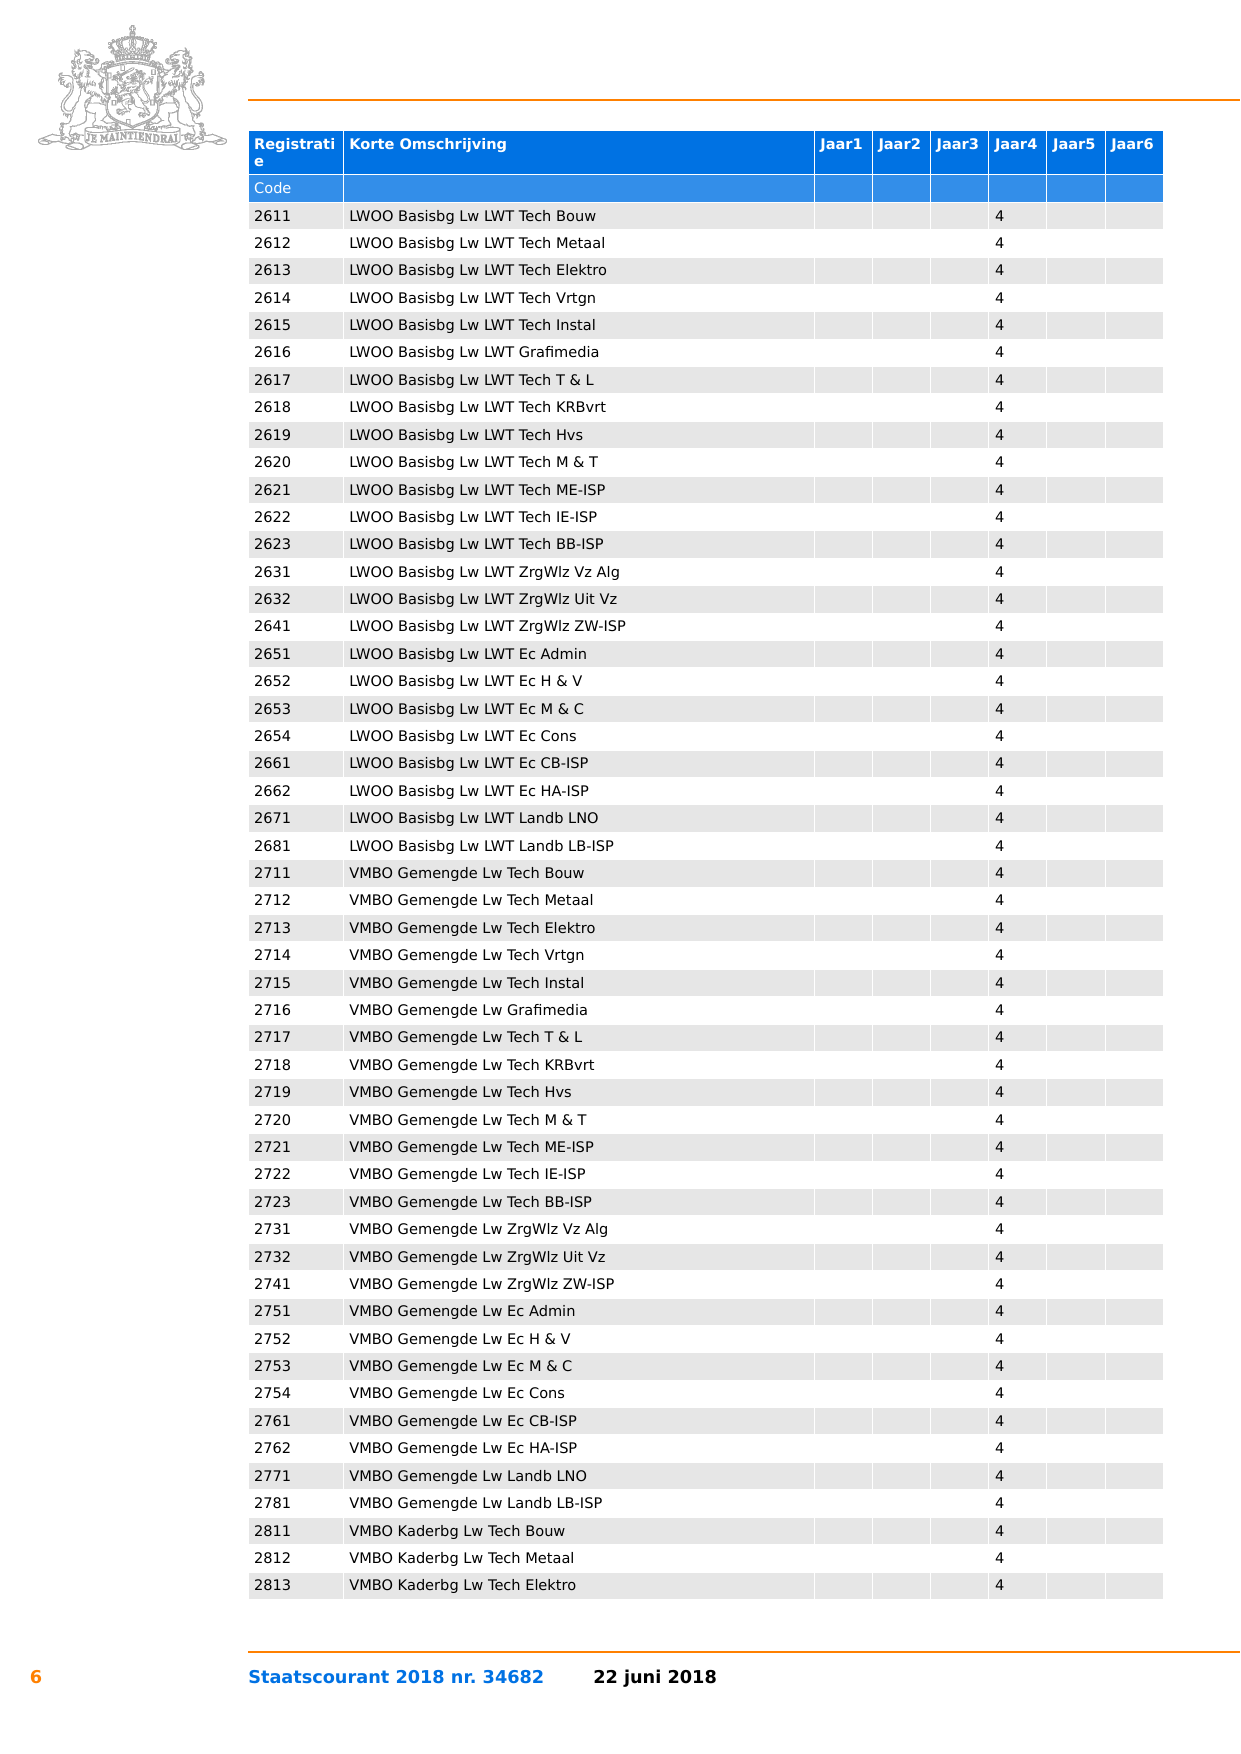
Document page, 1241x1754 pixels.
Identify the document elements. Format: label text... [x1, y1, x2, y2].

table_cell [815, 1573, 872, 1599]
table_cell [873, 1107, 930, 1133]
table_cell [873, 1216, 930, 1243]
table_cell [1106, 1244, 1163, 1270]
table_cell [931, 1299, 988, 1325]
table_cell VMBO Gemengde Lw Tech ME-ISP [344, 1134, 814, 1161]
table_cell 4 [989, 669, 1046, 695]
table_cell 2719 [249, 1079, 343, 1106]
table_cell VMBO Gemengde Lw Tech Instal [344, 970, 814, 996]
table_cell [1106, 1052, 1163, 1078]
table_cell [1106, 559, 1163, 585]
table_cell [873, 833, 930, 859]
table_cell 2714 [249, 943, 343, 969]
table_cell 4 [989, 723, 1046, 749]
table_cell [815, 285, 872, 311]
table_cell [931, 449, 988, 476]
table_cell [815, 1408, 872, 1434]
table_cell [1106, 997, 1163, 1023]
table_cell 4 [989, 614, 1046, 640]
table_cell [931, 1353, 988, 1380]
table_cell 4 [989, 531, 1046, 558]
table_cell [815, 943, 872, 969]
table_cell [815, 367, 872, 393]
table_cell LWOO Basisbg Lw LWT Ec CB-ISP [344, 751, 814, 777]
table_cell [815, 1079, 872, 1106]
table_cell [1047, 997, 1105, 1023]
table_cell VMBO Gemengde Lw Tech Vrtgn [344, 943, 814, 969]
table_cell 4 [989, 1326, 1046, 1352]
table_cell [1106, 1271, 1163, 1297]
table_cell [873, 586, 930, 613]
table_cell LWOO Basisbg Lw LWT Tech IE-ISP [344, 504, 814, 530]
table_cell [815, 559, 872, 585]
table_cell [1047, 258, 1105, 284]
table_cell [931, 751, 988, 777]
table_cell 4 [989, 367, 1046, 393]
table_cell [873, 1052, 930, 1078]
table_cell [873, 1381, 930, 1407]
table_cell 2623 [249, 531, 343, 558]
table_cell [1047, 504, 1105, 530]
table_cell [1047, 175, 1105, 202]
table_cell [1047, 1216, 1105, 1243]
table_cell 2813 [249, 1573, 343, 1599]
table_cell [815, 531, 872, 558]
table_cell [873, 1189, 930, 1215]
table_cell [931, 943, 988, 969]
table_cell [931, 1463, 988, 1489]
table_cell [815, 997, 872, 1023]
table_cell 2712 [249, 888, 343, 914]
table_cell 4 [989, 1271, 1046, 1297]
table_cell [815, 833, 872, 859]
table_cell [873, 203, 930, 229]
table_cell 4 [989, 504, 1046, 530]
table_cell [815, 1244, 872, 1270]
table_cell [815, 888, 872, 914]
table_header Jaar6 [1106, 131, 1163, 174]
table_cell [873, 175, 930, 202]
table_cell [931, 805, 988, 832]
table_cell [1047, 805, 1105, 832]
table_cell [815, 1326, 872, 1352]
table_cell [989, 175, 1046, 202]
table_cell 2715 [249, 970, 343, 996]
table_cell [815, 1107, 872, 1133]
table_cell 4 [989, 778, 1046, 804]
table_cell 4 [989, 559, 1046, 585]
table_cell [815, 1299, 872, 1325]
table_cell [931, 559, 988, 585]
table_cell [1106, 1299, 1163, 1325]
table_cell [1047, 367, 1105, 393]
table_cell [873, 230, 930, 256]
table_cell [1047, 970, 1105, 996]
table_cell 2611 [249, 203, 343, 229]
table_cell [1106, 1134, 1163, 1161]
table_cell [873, 970, 930, 996]
table_cell [815, 1381, 872, 1407]
table_cell [1047, 1436, 1105, 1462]
table_cell [1106, 1436, 1163, 1462]
table_cell [1047, 1079, 1105, 1106]
table_cell [1047, 203, 1105, 229]
table_cell [1047, 778, 1105, 804]
table_cell 2613 [249, 258, 343, 284]
table_cell [1106, 1463, 1163, 1489]
table_cell [873, 641, 930, 667]
table_cell VMBO Gemengde Lw Ec Cons [344, 1381, 814, 1407]
table_cell [931, 1107, 988, 1133]
table_cell [815, 1216, 872, 1243]
table_cell VMBO Gemengde Lw Tech IE-ISP [344, 1162, 814, 1188]
table_cell [931, 504, 988, 530]
table_cell [931, 1244, 988, 1270]
table_cell [1106, 312, 1163, 339]
table_header Jaar2 [873, 131, 930, 174]
table_cell 4 [989, 805, 1046, 832]
table_cell 4 [989, 1079, 1046, 1106]
table_cell [1106, 422, 1163, 448]
table_cell [815, 1518, 872, 1544]
table_cell [873, 915, 930, 941]
table_cell [815, 1436, 872, 1462]
table_cell [1047, 641, 1105, 667]
table_cell 2718 [249, 1052, 343, 1078]
table_cell 4 [989, 1353, 1046, 1380]
table_cell [815, 1052, 872, 1078]
table_cell [815, 614, 872, 640]
table_cell 4 [989, 1134, 1046, 1161]
table_cell [1047, 1025, 1105, 1051]
table_cell [1106, 888, 1163, 914]
table_cell [1106, 614, 1163, 640]
table_cell 2713 [249, 915, 343, 941]
table_cell [815, 449, 872, 476]
table_cell [931, 1189, 988, 1215]
table_cell [1106, 477, 1163, 503]
table_cell [1047, 1353, 1105, 1380]
table_cell [815, 669, 872, 695]
table_cell 4 [989, 1216, 1046, 1243]
table_cell 2619 [249, 422, 343, 448]
table_cell [815, 778, 872, 804]
table_cell 4 [989, 943, 1046, 969]
table_cell [873, 1518, 930, 1544]
table_cell [1047, 449, 1105, 476]
table_cell [931, 1573, 988, 1599]
table_cell [815, 641, 872, 667]
table_cell [873, 805, 930, 832]
table_cell LWOO Basisbg Lw LWT Tech Vrtgn [344, 285, 814, 311]
table_cell [931, 669, 988, 695]
table_cell [1106, 1107, 1163, 1133]
table_cell [931, 1545, 988, 1571]
table_cell [1106, 1518, 1163, 1544]
table_cell LWOO Basisbg Lw LWT Ec Cons [344, 723, 814, 749]
table_cell [1047, 477, 1105, 503]
table_cell LWOO Basisbg Lw LWT Tech T & L [344, 367, 814, 393]
table_cell 4 [989, 1107, 1046, 1133]
table_cell [1106, 1162, 1163, 1188]
table_cell [1106, 531, 1163, 558]
table_cell [815, 1271, 872, 1297]
table_cell [1047, 915, 1105, 941]
table_cell Code [249, 175, 343, 202]
table_cell [1106, 175, 1163, 202]
table_cell [931, 531, 988, 558]
table_cell LWOO Basisbg Lw LWT Tech Metaal [344, 230, 814, 256]
table_cell [1047, 531, 1105, 558]
table_cell [1106, 230, 1163, 256]
table_cell VMBO Gemengde Lw Tech KRBvrt [344, 1052, 814, 1078]
table_cell [931, 1490, 988, 1517]
table_cell LWOO Basisbg Lw LWT Grafimedia [344, 340, 814, 366]
table_cell [873, 1162, 930, 1188]
table_cell [931, 1216, 988, 1243]
table_cell [873, 1490, 930, 1517]
table_cell [931, 395, 988, 421]
table_cell [873, 751, 930, 777]
table_cell [931, 1436, 988, 1462]
table_cell 2622 [249, 504, 343, 530]
table_cell [815, 1025, 872, 1051]
table_cell [1106, 860, 1163, 887]
table_cell 2632 [249, 586, 343, 613]
table_cell 4 [989, 915, 1046, 941]
table_cell [1047, 422, 1105, 448]
table_cell 4 [989, 1381, 1046, 1407]
table_cell [873, 1573, 930, 1599]
table_cell [1047, 1408, 1105, 1434]
table_cell [1047, 723, 1105, 749]
table_cell [1106, 395, 1163, 421]
table_cell LWOO Basisbg Lw LWT ZrgWlz ZW-ISP [344, 614, 814, 640]
table_cell [931, 696, 988, 722]
table_header Jaar4 [989, 131, 1046, 174]
table_cell 2731 [249, 1216, 343, 1243]
table_cell [815, 860, 872, 887]
table_cell [1047, 559, 1105, 585]
table_cell [815, 915, 872, 941]
table_cell [815, 1189, 872, 1215]
table_cell 2721 [249, 1134, 343, 1161]
table_cell 2717 [249, 1025, 343, 1051]
table_cell 2631 [249, 559, 343, 585]
table_cell [1106, 1490, 1163, 1517]
table_cell 2811 [249, 1518, 343, 1544]
table_cell 2754 [249, 1381, 343, 1407]
table_cell 4 [989, 395, 1046, 421]
table_cell [1047, 586, 1105, 613]
table_cell [931, 888, 988, 914]
table_cell [931, 285, 988, 311]
table_cell [873, 696, 930, 722]
table_cell [1106, 833, 1163, 859]
table_cell [873, 1079, 930, 1106]
table_cell 4 [989, 970, 1046, 996]
table_cell [1047, 230, 1105, 256]
table_cell 4 [989, 1490, 1046, 1517]
table_cell [1047, 1134, 1105, 1161]
table_cell 4 [989, 477, 1046, 503]
table_cell 4 [989, 1299, 1046, 1325]
table_cell 2671 [249, 805, 343, 832]
table_cell 4 [989, 1244, 1046, 1270]
table_cell [1047, 1107, 1105, 1133]
table_cell VMBO Gemengde Lw Grafimedia [344, 997, 814, 1023]
table_cell [1047, 340, 1105, 366]
table_cell [931, 1326, 988, 1352]
table_cell VMBO Gemengde Lw Tech Metaal [344, 888, 814, 914]
table_cell [931, 970, 988, 996]
table_cell [1047, 285, 1105, 311]
table_cell 4 [989, 312, 1046, 339]
table_cell 2621 [249, 477, 343, 503]
table_header Registratie [249, 131, 343, 174]
table_cell 2616 [249, 340, 343, 366]
table_cell [873, 1408, 930, 1434]
table_cell 4 [989, 1518, 1046, 1544]
table_cell [344, 175, 814, 202]
table_cell [1106, 915, 1163, 941]
table_cell [931, 422, 988, 448]
table_cell [873, 1326, 930, 1352]
table_cell [1106, 449, 1163, 476]
table_cell [815, 175, 872, 202]
table_cell [1047, 696, 1105, 722]
table_cell 2732 [249, 1244, 343, 1270]
table_cell [931, 367, 988, 393]
table_cell [931, 1079, 988, 1106]
table_cell 2641 [249, 614, 343, 640]
table_cell [815, 1162, 872, 1188]
table_cell 2614 [249, 285, 343, 311]
table_cell VMBO Gemengde Lw ZrgWlz Uit Vz [344, 1244, 814, 1270]
table_cell [931, 723, 988, 749]
table_cell [931, 1381, 988, 1407]
table_cell [873, 1134, 930, 1161]
table_cell [1106, 1353, 1163, 1380]
table_cell 2615 [249, 312, 343, 339]
table_cell [873, 258, 930, 284]
table_cell 2652 [249, 669, 343, 695]
table_cell 2741 [249, 1271, 343, 1297]
table_cell 4 [989, 258, 1046, 284]
table_cell [1106, 1216, 1163, 1243]
table_cell VMBO Gemengde Lw Ec HA-ISP [344, 1436, 814, 1462]
table_cell [931, 477, 988, 503]
table_cell [1106, 1381, 1163, 1407]
table_cell 2681 [249, 833, 343, 859]
table_cell [1047, 860, 1105, 887]
table_cell VMBO Gemengde Lw Ec M & C [344, 1353, 814, 1380]
table_cell [815, 805, 872, 832]
table_cell 2762 [249, 1436, 343, 1462]
table_cell [1047, 888, 1105, 914]
table_cell [931, 1052, 988, 1078]
table_header Jaar3 [931, 131, 988, 174]
table_cell [1106, 586, 1163, 613]
table_cell 4 [989, 997, 1046, 1023]
table_cell [1047, 1463, 1105, 1489]
table_cell [1106, 641, 1163, 667]
table_cell LWOO Basisbg Lw LWT Tech Instal [344, 312, 814, 339]
table_cell [873, 1463, 930, 1489]
table_cell [1047, 1271, 1105, 1297]
table_cell LWOO Basisbg Lw LWT Tech Bouw [344, 203, 814, 229]
table_cell [873, 449, 930, 476]
table_cell [1106, 1025, 1163, 1051]
table_cell [815, 1463, 872, 1489]
table_cell [931, 997, 988, 1023]
table_cell 2723 [249, 1189, 343, 1215]
table_cell [873, 1436, 930, 1462]
table_cell VMBO Gemengde Lw Tech Elektro [344, 915, 814, 941]
table_cell [931, 1408, 988, 1434]
table_cell [931, 586, 988, 613]
table_cell [1106, 970, 1163, 996]
table_cell VMBO Gemengde Lw Tech BB-ISP [344, 1189, 814, 1215]
table_cell LWOO Basisbg Lw LWT Ec H & V [344, 669, 814, 695]
table_cell [873, 943, 930, 969]
table_cell VMBO Gemengde Lw Ec CB-ISP [344, 1408, 814, 1434]
table_cell [1047, 1162, 1105, 1188]
table_cell [1106, 751, 1163, 777]
table_cell VMBO Gemengde Lw ZrgWlz Vz Alg [344, 1216, 814, 1243]
table_cell LWOO Basisbg Lw LWT Ec HA-ISP [344, 778, 814, 804]
table_cell [873, 477, 930, 503]
table_cell 2653 [249, 696, 343, 722]
table_cell [873, 340, 930, 366]
table_cell VMBO Gemengde Lw Tech Hvs [344, 1079, 814, 1106]
table_cell [873, 559, 930, 585]
table_cell [873, 1244, 930, 1270]
table_cell [815, 751, 872, 777]
table_cell [873, 1025, 930, 1051]
table_cell [1047, 1381, 1105, 1407]
table_cell [815, 970, 872, 996]
table_header Korte Omschrijving [344, 131, 814, 174]
table_cell 2618 [249, 395, 343, 421]
table_cell [1047, 669, 1105, 695]
table_cell [815, 1134, 872, 1161]
table_cell LWOO Basisbg Lw LWT Tech KRBvrt [344, 395, 814, 421]
table_cell [931, 340, 988, 366]
table_cell [873, 367, 930, 393]
table_cell 2771 [249, 1463, 343, 1489]
table_cell [931, 860, 988, 887]
table_cell [815, 696, 872, 722]
table_cell 4 [989, 340, 1046, 366]
table_cell [1047, 1518, 1105, 1544]
table_cell 4 [989, 1408, 1046, 1434]
table_cell [1106, 1545, 1163, 1571]
table_cell VMBO Kaderbg Lw Tech Metaal [344, 1545, 814, 1571]
table_cell [1106, 943, 1163, 969]
table_cell [931, 1518, 988, 1544]
table_cell [815, 203, 872, 229]
table_cell 2651 [249, 641, 343, 667]
table_cell [873, 997, 930, 1023]
table_cell [1047, 1299, 1105, 1325]
table_cell [815, 504, 872, 530]
table_cell [873, 614, 930, 640]
table_cell 2612 [249, 230, 343, 256]
table_cell [1106, 1408, 1163, 1434]
picture [38, 25, 227, 150]
table_cell [815, 340, 872, 366]
table_cell 4 [989, 1189, 1046, 1215]
table_cell [1106, 1326, 1163, 1352]
table_cell [873, 860, 930, 887]
table_cell [931, 915, 988, 941]
table_cell [815, 395, 872, 421]
table_cell [815, 1490, 872, 1517]
table_cell [1106, 1573, 1163, 1599]
table_cell LWOO Basisbg Lw LWT Ec Admin [344, 641, 814, 667]
table_cell [873, 888, 930, 914]
table_cell [815, 477, 872, 503]
table_cell [1047, 751, 1105, 777]
table_cell 2751 [249, 1299, 343, 1325]
table_cell [931, 1271, 988, 1297]
table_cell [931, 641, 988, 667]
table_cell [1106, 367, 1163, 393]
table_cell [873, 312, 930, 339]
table_cell [815, 1353, 872, 1380]
table_cell LWOO Basisbg Lw LWT Ec M & C [344, 696, 814, 722]
table_cell 4 [989, 1025, 1046, 1051]
table_cell [1106, 805, 1163, 832]
table_cell [815, 422, 872, 448]
table_cell [931, 778, 988, 804]
table_cell 4 [989, 860, 1046, 887]
table_cell 2620 [249, 449, 343, 476]
table_cell [931, 1162, 988, 1188]
table_cell VMBO Kaderbg Lw Tech Elektro [344, 1573, 814, 1599]
table_cell [873, 723, 930, 749]
table_cell 4 [989, 641, 1046, 667]
table_cell [931, 258, 988, 284]
table_cell [1106, 778, 1163, 804]
table_cell 4 [989, 1463, 1046, 1489]
table_cell 4 [989, 1436, 1046, 1462]
table_cell [1106, 203, 1163, 229]
table_cell 4 [989, 751, 1046, 777]
table_cell 2711 [249, 860, 343, 887]
table_cell [1047, 395, 1105, 421]
table_cell 4 [989, 230, 1046, 256]
table_cell [1106, 669, 1163, 695]
table_cell 2661 [249, 751, 343, 777]
table_cell [1047, 1189, 1105, 1215]
table_cell [873, 395, 930, 421]
table_cell [815, 312, 872, 339]
table_cell [873, 778, 930, 804]
table_cell 4 [989, 1573, 1046, 1599]
table_cell [931, 1134, 988, 1161]
table_cell [931, 230, 988, 256]
table_cell [931, 203, 988, 229]
table_cell LWOO Basisbg Lw LWT ZrgWlz Uit Vz [344, 586, 814, 613]
table_cell 4 [989, 696, 1046, 722]
table_cell [1106, 340, 1163, 366]
table_cell [815, 586, 872, 613]
table_cell LWOO Basisbg Lw LWT Landb LB-ISP [344, 833, 814, 859]
table_cell 4 [989, 1162, 1046, 1188]
table_cell [873, 285, 930, 311]
table_cell VMBO Gemengde Lw Tech M & T [344, 1107, 814, 1133]
table_cell [873, 504, 930, 530]
table_cell [931, 1025, 988, 1051]
table_cell VMBO Gemengde Lw Landb LNO [344, 1463, 814, 1489]
table_cell 4 [989, 833, 1046, 859]
table_cell VMBO Gemengde Lw Ec H & V [344, 1326, 814, 1352]
table_cell 2812 [249, 1545, 343, 1571]
table_cell [1106, 504, 1163, 530]
table_cell [1047, 1490, 1105, 1517]
table_cell VMBO Gemengde Lw Landb LB-ISP [344, 1490, 814, 1517]
table_cell LWOO Basisbg Lw LWT ZrgWlz Vz Alg [344, 559, 814, 585]
table_cell 2617 [249, 367, 343, 393]
table_cell [1047, 943, 1105, 969]
table_cell 2753 [249, 1353, 343, 1380]
table_cell [873, 1545, 930, 1571]
table_cell [1106, 696, 1163, 722]
table_cell 4 [989, 586, 1046, 613]
table_cell [1047, 1052, 1105, 1078]
table_cell [1047, 312, 1105, 339]
table_cell LWOO Basisbg Lw LWT Tech Hvs [344, 422, 814, 448]
table_cell LWOO Basisbg Lw LWT Tech ME-ISP [344, 477, 814, 503]
table_cell 2752 [249, 1326, 343, 1352]
table_cell [1106, 258, 1163, 284]
table_cell 2761 [249, 1408, 343, 1434]
table_cell [1106, 723, 1163, 749]
table_cell 4 [989, 203, 1046, 229]
table_cell 2720 [249, 1107, 343, 1133]
table_cell VMBO Gemengde Lw ZrgWlz ZW-ISP [344, 1271, 814, 1297]
table_cell 4 [989, 888, 1046, 914]
table_cell LWOO Basisbg Lw LWT Tech Elektro [344, 258, 814, 284]
table_cell [873, 422, 930, 448]
table_cell [1047, 1244, 1105, 1270]
table_cell [931, 175, 988, 202]
table_header Jaar5 [1047, 131, 1105, 174]
table_cell 4 [989, 1052, 1046, 1078]
table_cell [931, 833, 988, 859]
table_cell [873, 669, 930, 695]
table_cell [1047, 1545, 1105, 1571]
table_cell [1106, 1189, 1163, 1215]
table_cell [873, 1271, 930, 1297]
table_header Jaar1 [815, 131, 872, 174]
table_cell [815, 723, 872, 749]
table_cell [931, 312, 988, 339]
table_cell [1106, 285, 1163, 311]
table_cell [1047, 614, 1105, 640]
table_cell VMBO Kaderbg Lw Tech Bouw [344, 1518, 814, 1544]
table_cell LWOO Basisbg Lw LWT Landb LNO [344, 805, 814, 832]
table_cell 2662 [249, 778, 343, 804]
table_cell [1047, 1326, 1105, 1352]
table_cell VMBO Gemengde Lw Ec Admin [344, 1299, 814, 1325]
table_cell 4 [989, 449, 1046, 476]
table_cell 4 [989, 1545, 1046, 1571]
table_cell [815, 230, 872, 256]
table_cell 2654 [249, 723, 343, 749]
table_cell [873, 531, 930, 558]
table_cell [931, 614, 988, 640]
table_cell 2781 [249, 1490, 343, 1517]
table_cell [815, 258, 872, 284]
table_cell LWOO Basisbg Lw LWT Tech BB-ISP [344, 531, 814, 558]
table_cell 4 [989, 285, 1046, 311]
table_cell 4 [989, 422, 1046, 448]
table_cell VMBO Gemengde Lw Tech T & L [344, 1025, 814, 1051]
table_cell [873, 1299, 930, 1325]
table_cell 2722 [249, 1162, 343, 1188]
table_cell [1047, 1573, 1105, 1599]
table_cell 2716 [249, 997, 343, 1023]
table_cell [1106, 1079, 1163, 1106]
table_cell [1047, 833, 1105, 859]
table_cell VMBO Gemengde Lw Tech Bouw [344, 860, 814, 887]
table_cell [815, 1545, 872, 1571]
table_cell [873, 1353, 930, 1380]
table_cell LWOO Basisbg Lw LWT Tech M & T [344, 449, 814, 476]
